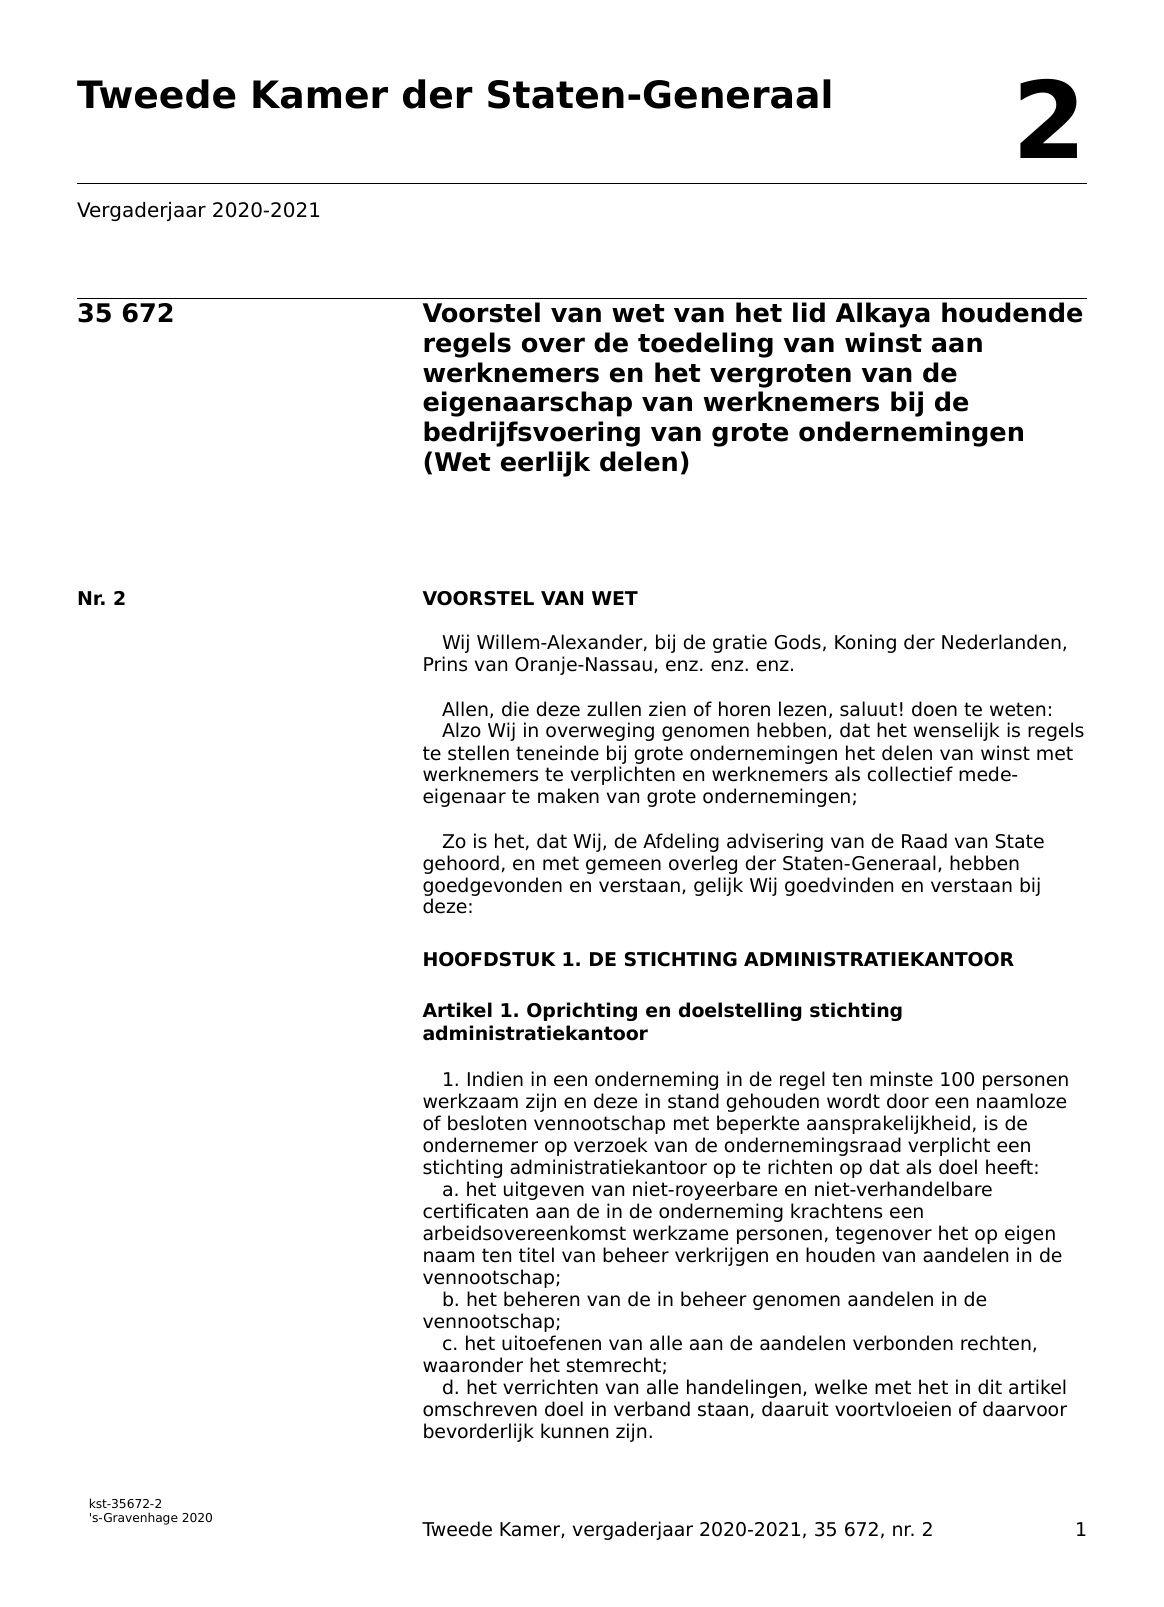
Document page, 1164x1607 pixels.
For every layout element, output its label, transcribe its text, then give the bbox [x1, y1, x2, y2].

text 1. Indien in een onderneming in de regel ten minste 100 personen werkzaam zijn en deze in stand gehouden wordt door een naamloze of besloten vennootschap met beperkte aansprakelijkheid, is de ondernemer op verzoek van de ondernemingsraad verplicht een stichting administratiekantoor op te richten op dat als doel heeft: [422, 1069, 1087, 1179]
text b. het beheren van de in beheer genomen aandelen in de vennootschap; [422, 1289, 1087, 1333]
subtitle Artikel 1. Oprichting en doelstelling stichting administratiekantoor [422, 1000, 1087, 1044]
text d. het verrichten van alle handelingen, welke met het in dit artikel omschreven doel in verband staan, daaruit voortvloeien of daarvoor bevorderlijk kunnen zijn. [422, 1377, 1087, 1443]
text kst-35672-2 [88, 1497, 323, 1511]
table_header Tweede Kamer der Staten-Generaal [77, 59, 886, 183]
text Zo is het, dat Wij, de Afdeling advisering van de Raad van State gehoord, en met gemeen overleg der Staten-Generaal, hebben goedgevonden en verstaan, gelijk Wij goedvinden en verstaan bij deze: [422, 831, 1087, 918]
table_header 2 [886, 59, 1087, 183]
text Alzo Wij in overweging genomen hebben, dat het wenselijk is regels te stellen teneinde bij grote ondernemingen het delen van winst met werknemers te verplichten en werknemers als collectief mede-eigenaar te maken van grote ondernemingen; [422, 720, 1087, 808]
text 's-Gravenhage 2020 [88, 1511, 323, 1525]
table_cell Vergaderjaar 2020-2021 [77, 184, 1087, 298]
subtitle Nr. 2 VOORSTEL VAN WET [77, 588, 1087, 610]
text c. het uitoefenen van alle aan de aandelen verbonden rechten, waaronder het stemrecht; [422, 1333, 1087, 1377]
text a. het uitgeven van niet-royeerbare en niet-verhandelbare certificaten aan de in de onderneming krachtens een arbeidsovereenkomst werkzame personen, tegenover het op eigen naam ten titel van beheer verkrijgen en houden van aandelen in de vennootschap; [422, 1179, 1087, 1289]
subtitle HOOFDSTUK 1. DE STICHTING ADMINISTRATIEKANTOOR [422, 948, 1087, 970]
subtitle 35 672 Voorstel van wet van het lid Alkaya houdende regels over de toedeling van winst aan werknemers en het vergroten van de eigenaarschap van werknemers bij de bedrijfsvoering van grote ondernemingen (Wet eerlijk delen) [77, 299, 1087, 477]
text Wij Willem-Alexander, bij de gratie Gods, Koning der Nederlanden, Prins van Oranje-Nassau, enz. enz. enz. [422, 632, 1087, 676]
text Allen, die deze zullen zien of horen lezen, saluut! doen te weten: [422, 698, 1087, 720]
